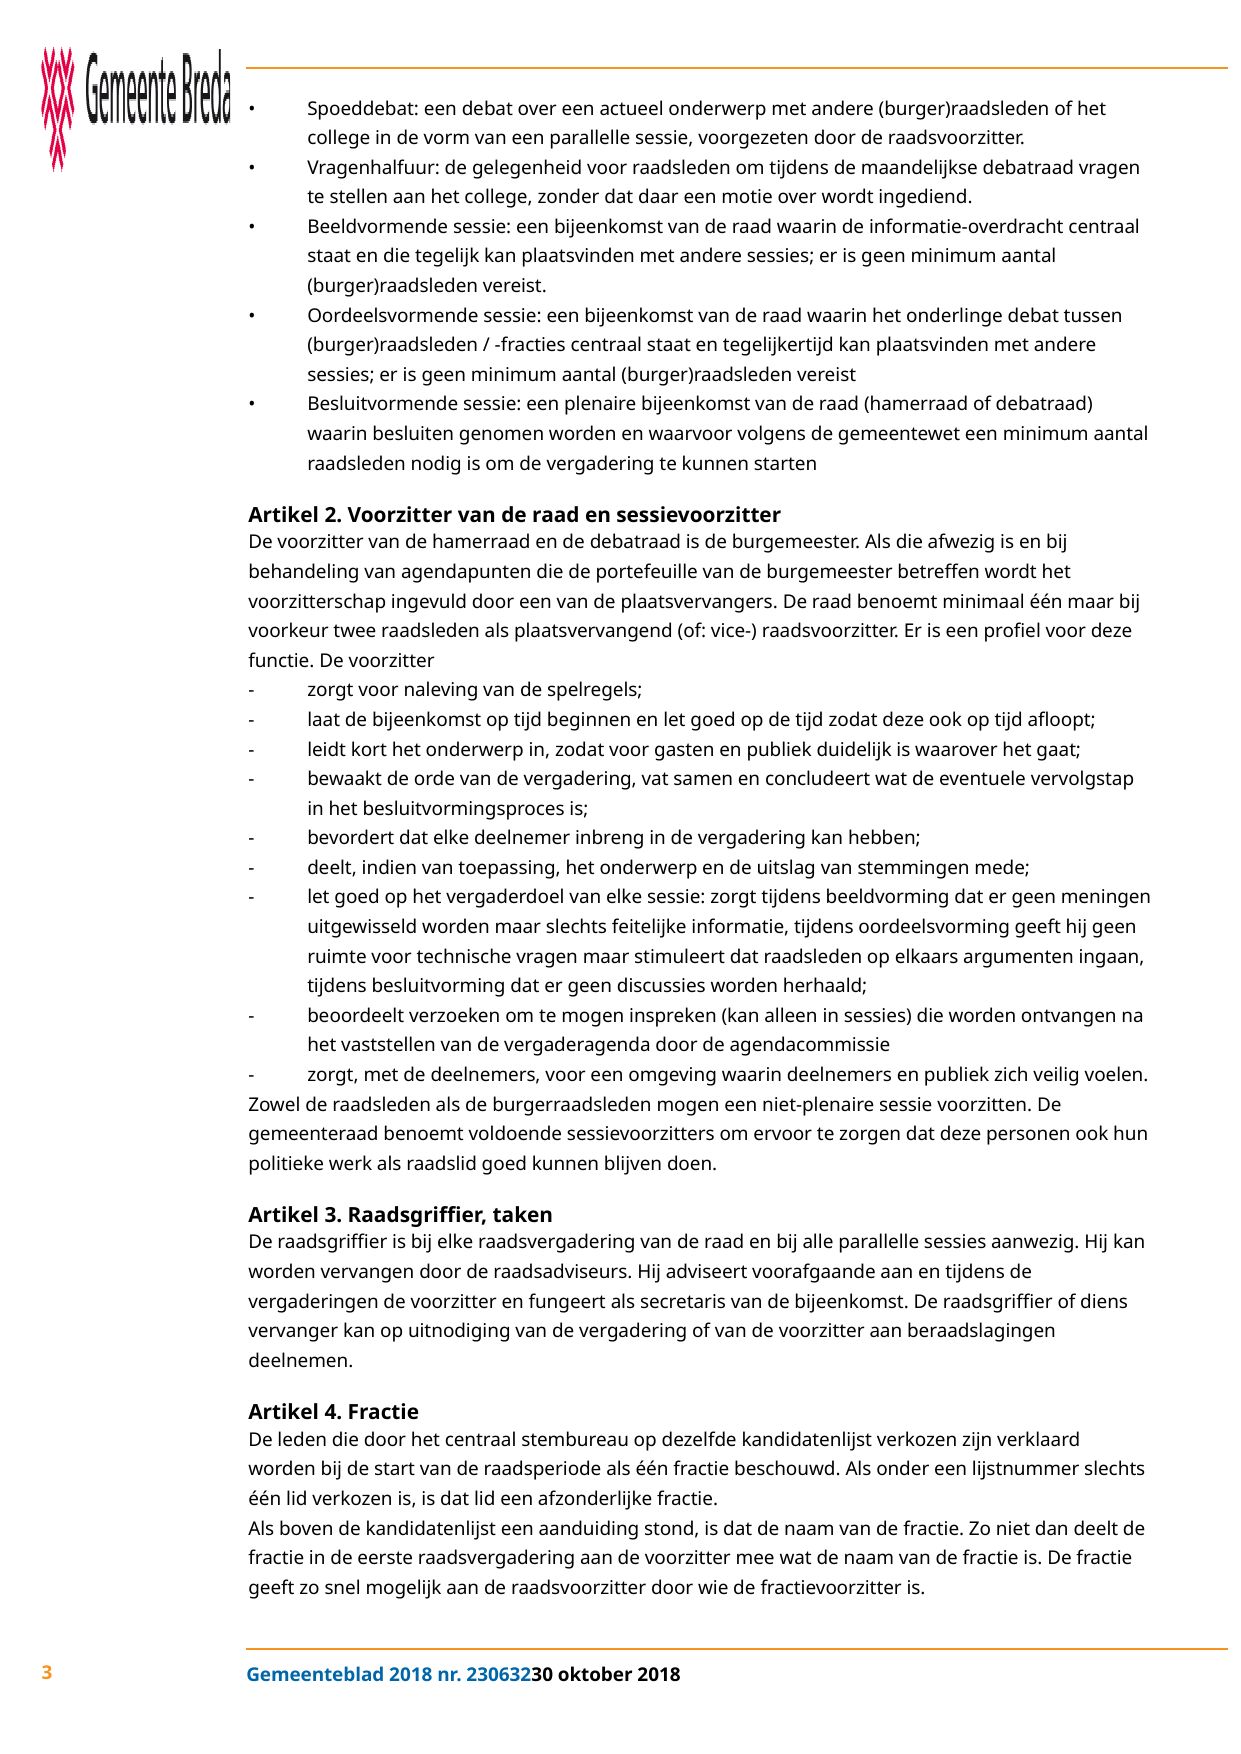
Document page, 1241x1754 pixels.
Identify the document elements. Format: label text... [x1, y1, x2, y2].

text Zowel de raadsleden als de burgerraadsleden mogen een niet-plenaire sessie voorzitten. De gemeenteraad benoemt voldoende sessievoorzitters om ervoor te zorgen dat deze personen ook hun politieke werk als raadslid goed kunnen blijven doen. [248, 1091, 1152, 1176]
list beoordeelt verzoeken om te mogen inspreken (kan alleen in sessies) die worden ontvangen na het vaststellen van de vergaderagenda door de agendacommissie [248, 1002, 1152, 1057]
list Besluitvormende sessie: een plenaire bijeenkomst van de raad (hamerraad of debatraad) waarin besluiten genomen worden en waarvoor volgens de gemeentewet een minimum aantal raadsleden nodig is om de vergadering te kunnen starten [248, 391, 1152, 476]
text Als boven de kandidatenlijst een aanduiding stond, is dat de naam van de fractie. Zo niet dan deelt de fractie in de eerste raadsvergadering aan de voorzitter mee wat de naam van de fractie is. De fractie geeft zo snel mogelijk aan de raadsvoorzitter door wie de fractievoorzitter is. [248, 1515, 1152, 1599]
list bewaakt de orde van de vergadering, vat samen en concludeert wat de eventuele vervolgstap in het besluitvormingsproces is; [248, 765, 1152, 821]
list zorgt voor naleving van de spelregels; [248, 677, 1152, 702]
text Artikel 3. Raadsgriffier, taken [248, 1200, 1152, 1229]
list Oordeelsvormende sessie: een bijeenkomst van de raad waarin het onderlinge debat tussen (burger)raadsleden / -fracties centraal staat en tegelijkertijd kan plaatsvinden met andere sessies; er is geen minimum aantal (burger)raadsleden vereist [248, 302, 1152, 387]
list zorgt, met de deelnemers, voor een omgeving waarin deelnemers en publiek zich veilig voelen. [248, 1061, 1152, 1087]
picture [41, 47, 231, 172]
list laat de bijeenkomst op tijd beginnen en let goed op de tijd zodat deze ook op tijd afloopt; [248, 706, 1152, 732]
list let goed op het vergaderdoel van elke sessie: zorgt tijdens beeldvorming dat er geen meningen uitgewisseld worden maar slechts feitelijke informatie, tijdens oordeelsvorming geeft hij geen ruimte voor technische vragen maar stimuleert dat raadsleden op elkaars argumenten ingaan, tijdens besluitvorming dat er geen discussies worden herhaald; [248, 884, 1152, 998]
list leidt kort het onderwerp in, zodat voor gasten en publiek duidelijk is waarover het gaat; [248, 736, 1152, 761]
list Spoeddebat: een debat over een actueel onderwerp met andere (burger)raadsleden of het college in de vorm van een parallelle sessie, voorgezeten door de raadsvoorzitter. [248, 95, 1152, 150]
text De leden die door het centraal stembureau op dezelfde kandidatenlijst verkozen zijn verklaard worden bij de start van de raadsperiode als één fractie beschouwd. Als onder een lijstnummer slechts één lid verkozen is, is dat lid een afzonderlijke fractie. [248, 1426, 1152, 1511]
list deelt, indien van toepassing, het onderwerp en de uitslag van stemmingen mede; [248, 854, 1152, 880]
list bevordert dat elke deelnemer inbreng in de vergadering kan hebben; [248, 824, 1152, 850]
text Artikel 2. Voorzitter van de raad en sessievoorzitter [248, 500, 1152, 529]
text Artikel 4. Fractie [248, 1397, 1152, 1426]
text De raadsgriffier is bij elke raadsvergadering van de raad en bij alle parallelle sessies aanwezig. Hij kan worden vervangen door de raadsadviseurs. Hij adviseert voorafgaande aan en tijdens de vergaderingen de voorzitter en fungeert als secretaris van de bijeenkomst. De raadsgriffier of diens vervanger kan op uitnodiging van de vergadering of van de voorzitter aan beraadslagingen deelnemen. [248, 1229, 1152, 1373]
text De voorzitter van de hamerraad en de debatraad is de burgemeester. Als die afwezig is en bij behandeling van agendapunten die de portefeuille van de burgemeester betreffen wordt het voorzitterschap ingevuld door een van de plaatsvervangers. De raad benoemt minimaal één maar bij voorkeur twee raadsleden als plaatsvervangend (of: vice-) raadsvoorzitter. Er is een profiel voor deze functie. De voorzitter [248, 529, 1152, 673]
list Beeldvormende sessie: een bijeenkomst van de raad waarin de informatie-overdracht centraal staat en die tegelijk kan plaatsvinden met andere sessies; er is geen minimum aantal (burger)raadsleden vereist. [248, 213, 1152, 298]
list Vragenhalfuur: de gelegenheid voor raadsleden om tijdens de maandelijkse debatraad vragen te stellen aan het college, zonder dat daar een motie over wordt ingediend. [248, 154, 1152, 209]
